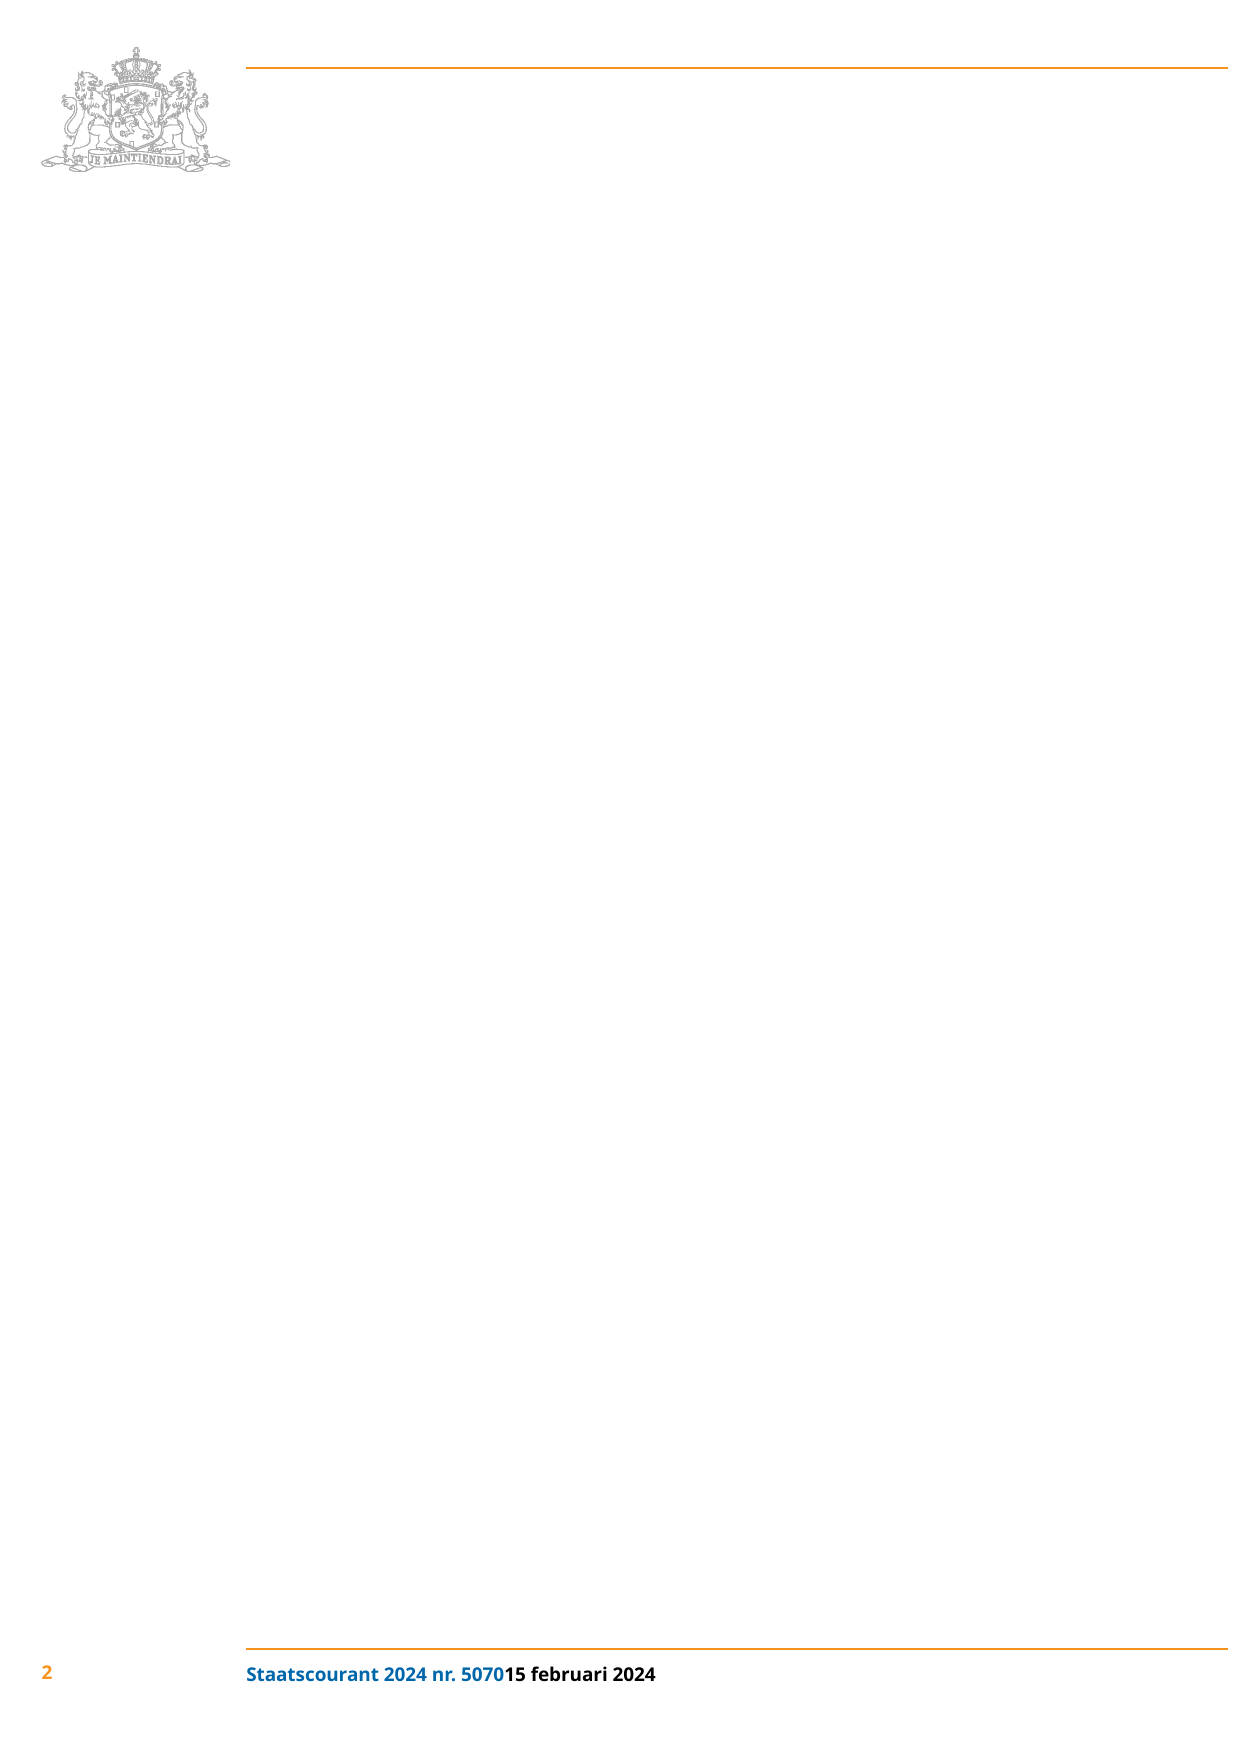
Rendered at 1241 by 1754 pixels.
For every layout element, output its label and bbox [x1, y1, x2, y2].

picture [41, 47, 231, 172]
